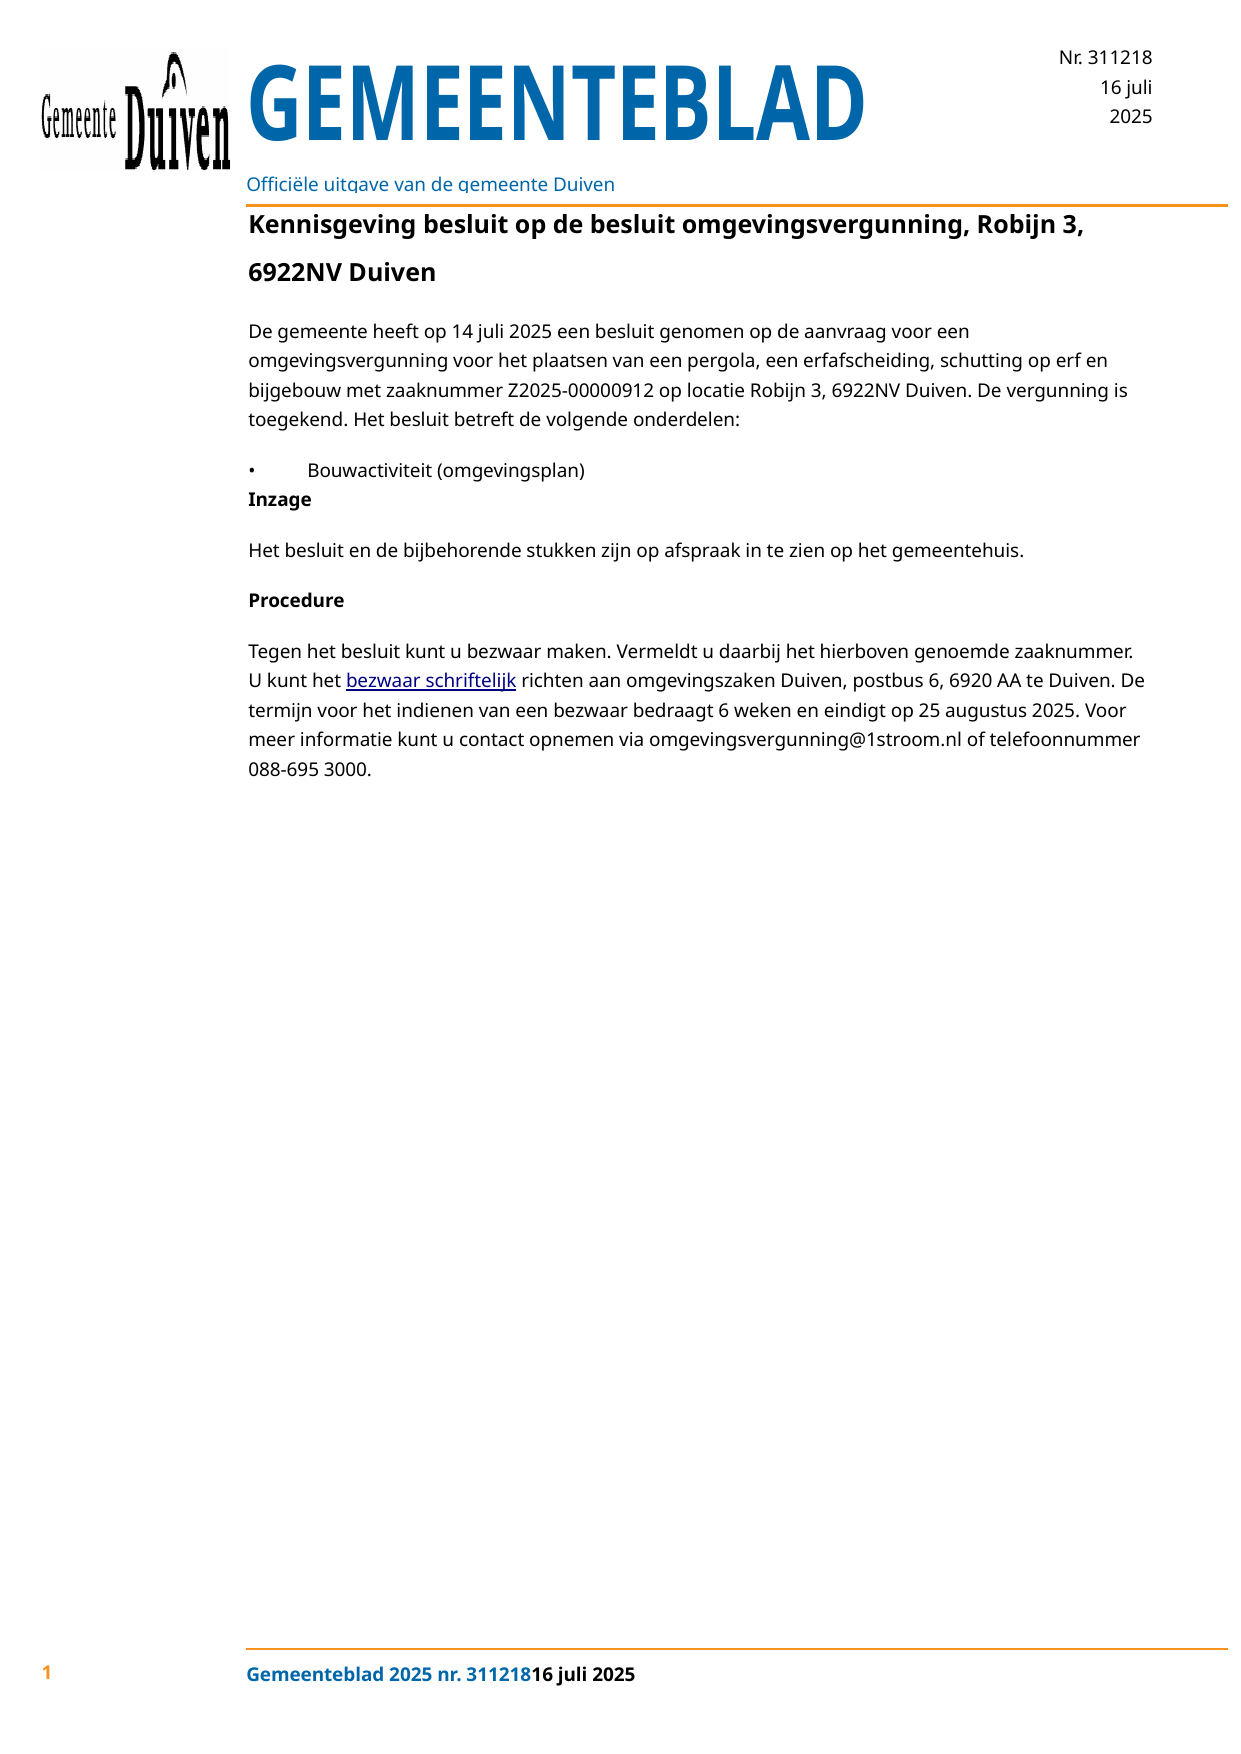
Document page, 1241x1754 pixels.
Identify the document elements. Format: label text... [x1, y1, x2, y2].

text De gemeente heeft op 14 juli 2025 een besluit genomen op de aanvraag voor een omgevingsvergunning voor het plaatsen van een pergola, een erfafscheiding, schutting op erf en bijgebouw met zaaknummer Z2025-00000912 op locatie Robijn 3, 6922NV Duiven. De vergunning is toegekend. Het besluit betreft de volgende onderdelen: [248, 318, 1152, 432]
text Kennisgeving besluit op de besluit omgevingsvergunning, Robijn 3, 6922NV Duiven [248, 207, 1152, 288]
text Tegen het besluit kunt u bezwaar maken. Vermeldt u daarbij het hierboven genoemde zaaknummer. U kunt het bezwaar schriftelijk richten aan omgevingszaken Duiven, postbus 6, 6920 AA te Duiven. De termijn voor het indienen van een bezwaar bedraagt 6 weken en eindigt op 25 augustus 2025. Voor meer informatie kunt u contact opnemen via omgevingsvergunning@1stroom.nl of telefoonnummer 088-695 3000. [248, 638, 1152, 782]
text Het besluit en de bijbehorende stukken zijn op afspraak in te zien op het gemeentehuis. [248, 537, 1152, 563]
text Procedure [248, 587, 1152, 613]
text Inzage [248, 487, 1152, 512]
list Bouwactiviteit (omgevingsplan) [248, 457, 1152, 483]
picture [41, 47, 231, 172]
